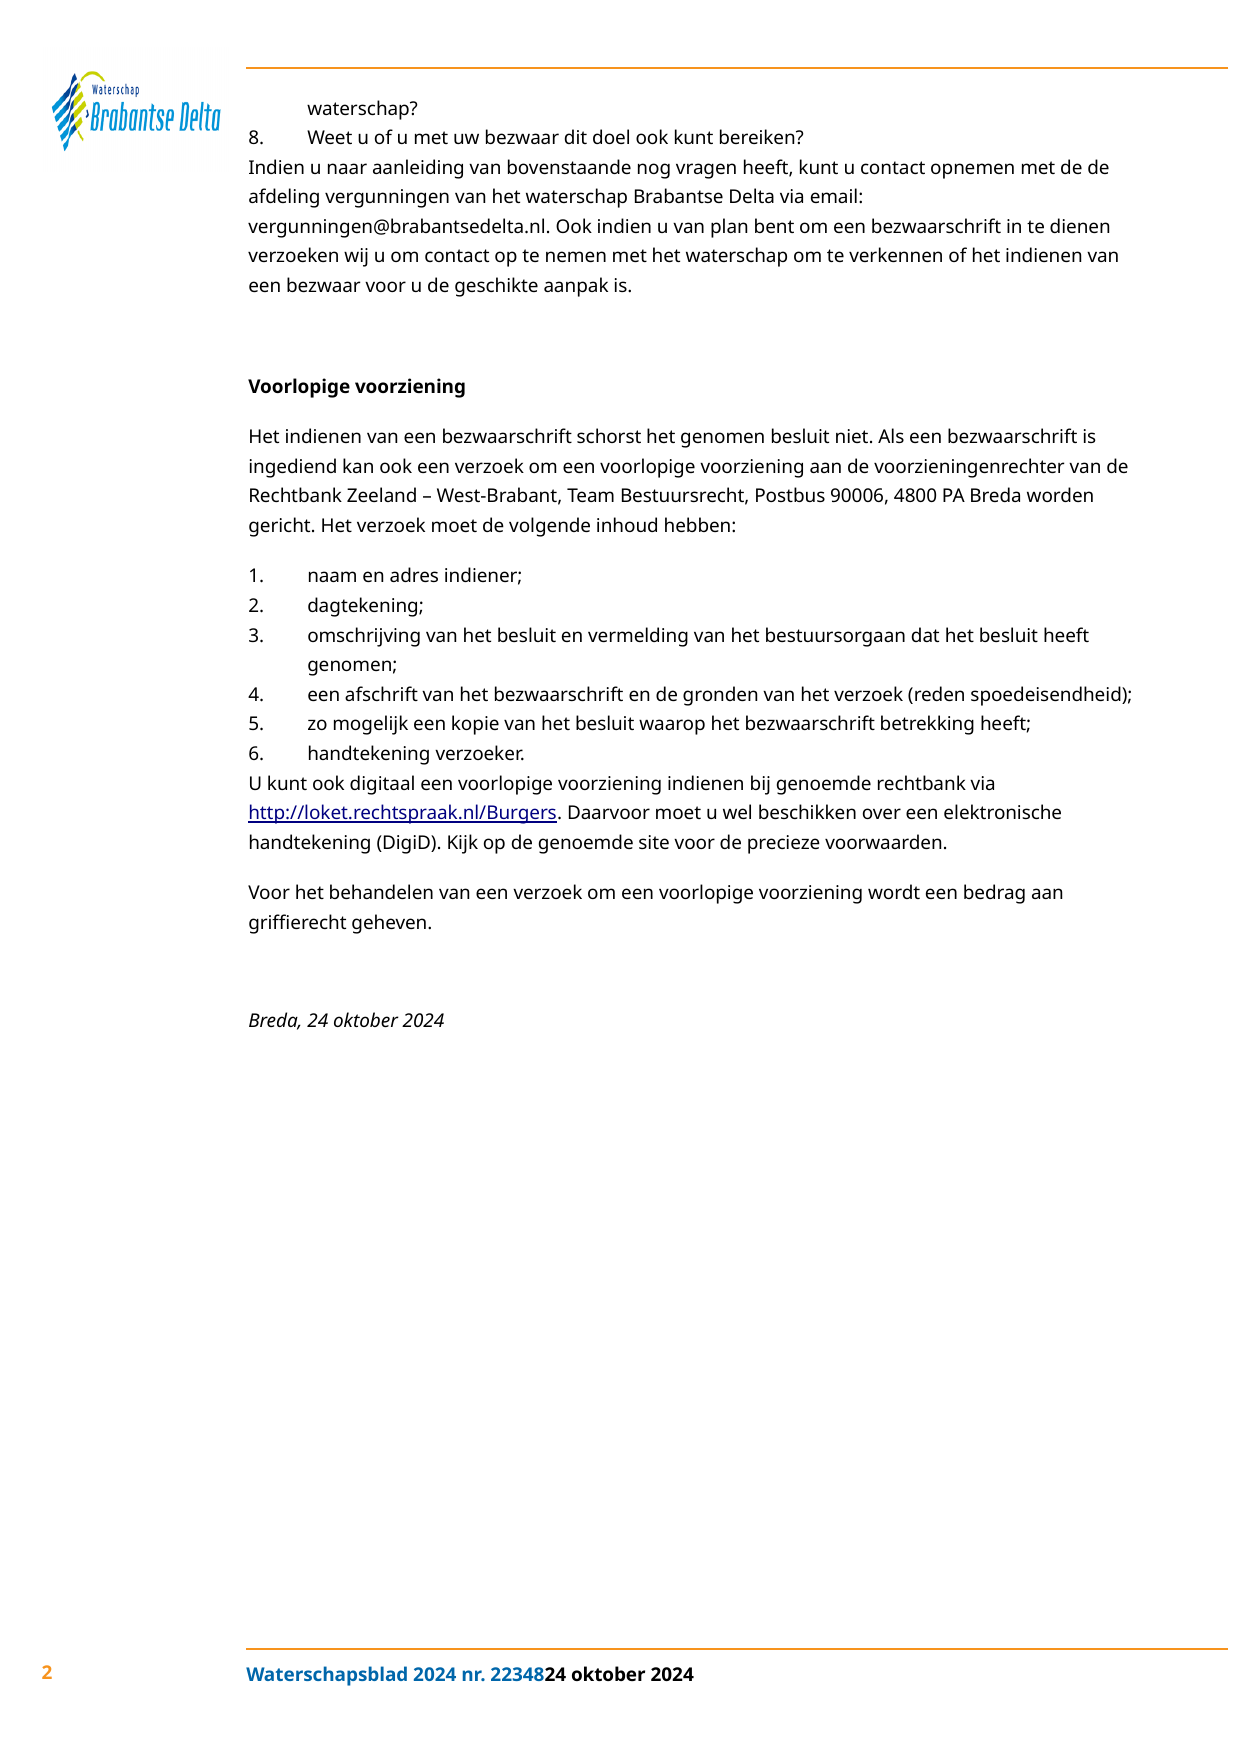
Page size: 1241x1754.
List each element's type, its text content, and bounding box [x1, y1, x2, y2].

text Het indienen van een bezwaarschrift schorst het genomen besluit niet. Als een bezwaarschrift is ingediend kan ook een verzoek om een voorlopige voorziening aan de voorzieningenrechter van de Rechtbank Zeeland – West-Brabant, Team Bestuursrecht, Postbus 90006, 4800 PA Breda worden gericht. Het verzoek moet de volgende inhoud hebben: [248, 423, 1152, 538]
list zo mogelijk een kopie van het besluit waarop het bezwaarschrift betrekking heeft; [248, 711, 1152, 736]
list dagtekening; [248, 592, 1152, 618]
text Voor het behandelen van een verzoek om een voorlopige voorziening wordt een bedrag aan griffierecht geheven. [248, 879, 1152, 935]
text Breda, 24 oktober 2024 [248, 1007, 1152, 1033]
text U kunt ook digitaal een voorlopige voorziening indienen bij genoemde rechtbank via http://loket.rechtspraak.nl/Burgers. Daarvoor moet u wel beschikken over een elektronische handtekening (DigiD). Kijk op de genoemde site voor de precieze voorwaarden. [248, 770, 1152, 855]
list omschrijving van het besluit en vermelding van het bestuursorgaan dat het besluit heeft genomen; [248, 622, 1152, 677]
list waterschap? [248, 95, 1152, 121]
list een afschrift van het bezwaarschrift en de gronden van het verzoek (reden spoedeisendheid); [248, 681, 1152, 707]
list Weet u of u met uw bezwaar dit doel ook kunt bereiken? [248, 124, 1152, 150]
picture [41, 47, 231, 172]
text Voorlopige voorziening [248, 373, 1152, 399]
list handtekening verzoeker. [248, 740, 1152, 766]
list naam en adres indiener; [248, 563, 1152, 588]
text Indien u naar aanleiding van bovenstaande nog vragen heeft, kunt u contact opnemen met de de afdeling vergunningen van het waterschap Brabantse Delta via email: vergunningen@brabantsedelta.nl. Ook indien u van plan bent om een bezwaarschrift in te dienen verzoeken wij u om contact op te nemen met het waterschap om te verkennen of het indienen van een bezwaar voor u de geschikte aanpak is. [248, 154, 1152, 298]
